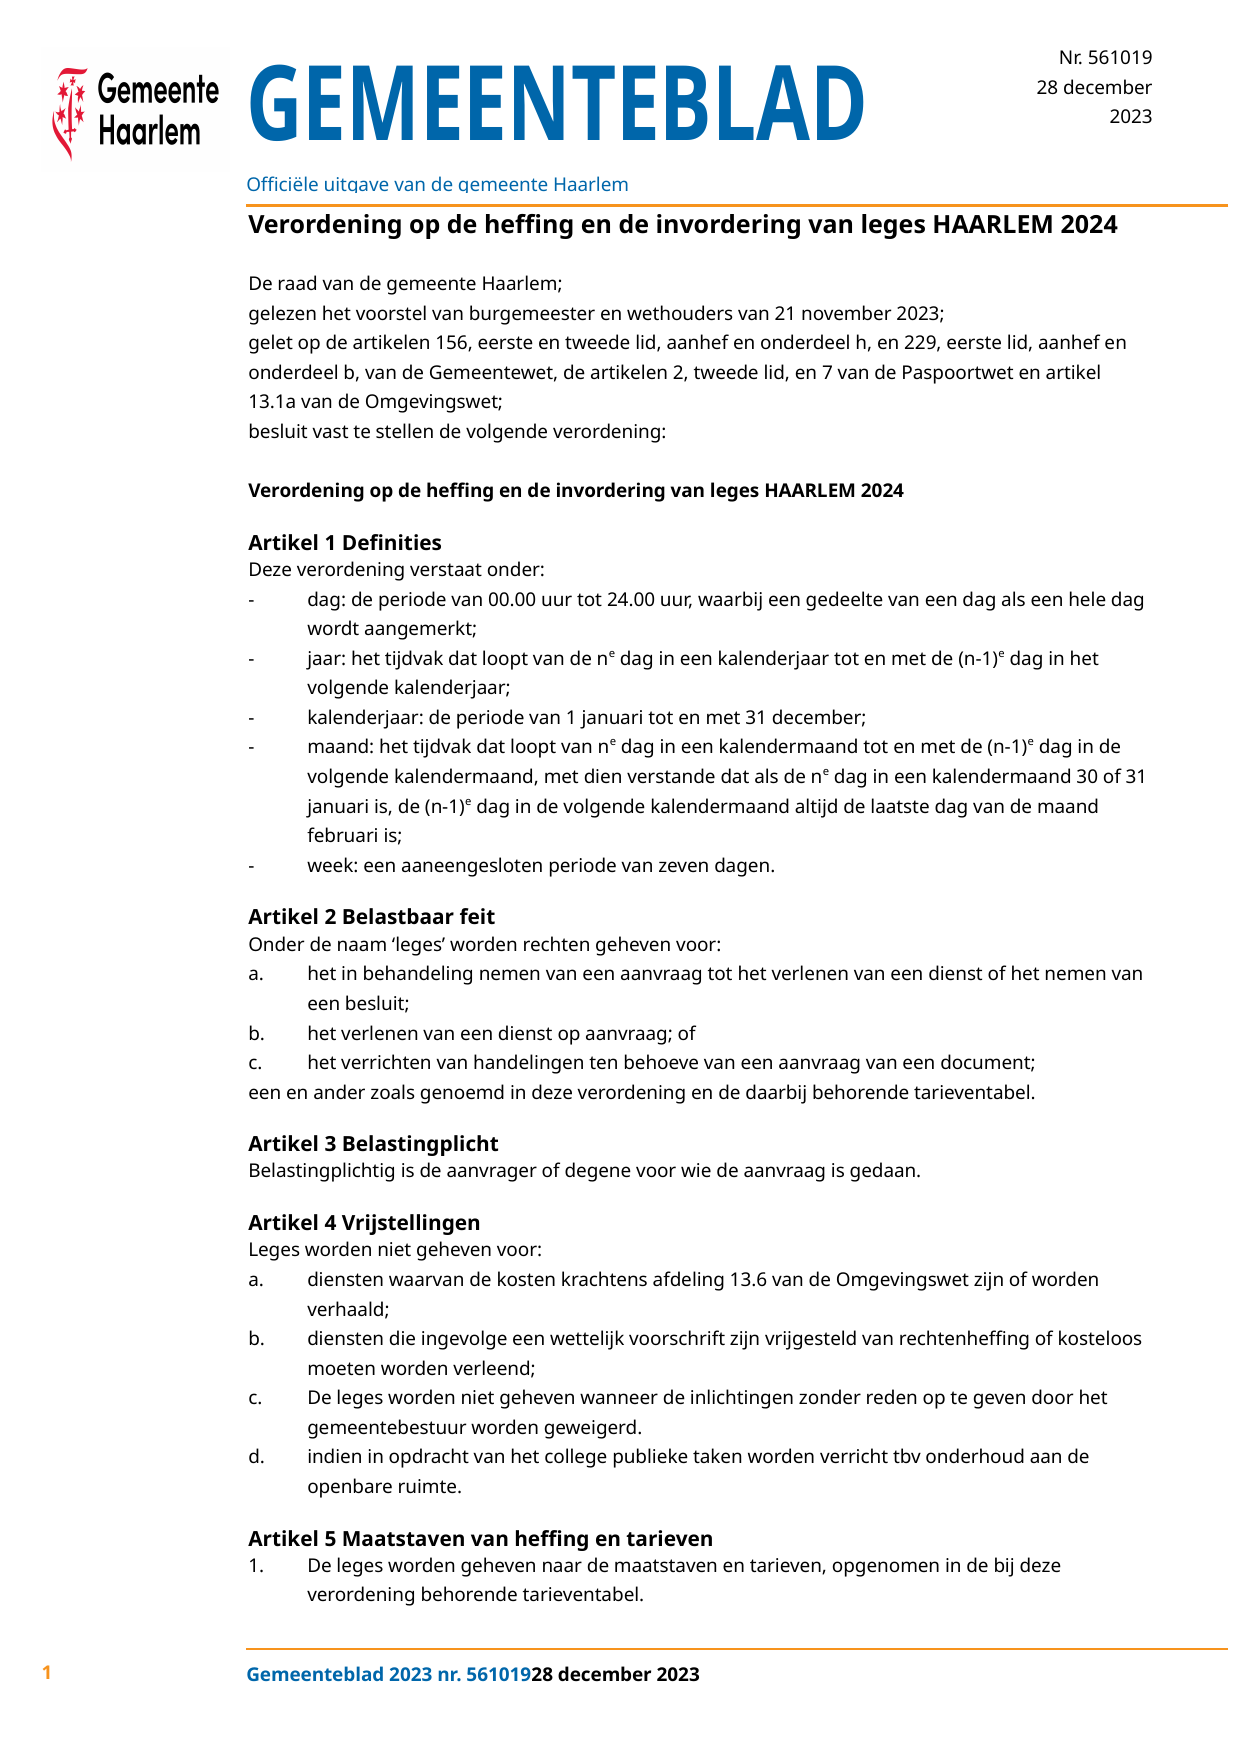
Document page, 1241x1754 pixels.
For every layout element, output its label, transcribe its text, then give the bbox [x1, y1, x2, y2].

text gelet op de artikelen 156, eerste en tweede lid, aanhef en onderdeel h, en 229, eerste lid, aanhef en onderdeel b, van de Gemeentewet, de artikelen 2, tweede lid, en 7 van de Paspoortwet en artikel 13.1a van de Omgevingswet; [248, 329, 1152, 414]
text Verordening op de heffing en de invordering van leges HAARLEM 2024 [248, 477, 1152, 503]
text Belastingplichtig is de aanvrager of degene voor wie de aanvraag is gedaan. [248, 1158, 1152, 1183]
list jaar: het tijdvak dat loopt van de ne dag in een kalenderjaar tot en met de (n-1)e dag in het volgende kalenderjaar; [248, 645, 1152, 700]
list het verrichten van handelingen ten behoeve van een aanvraag van een document; [248, 1049, 1152, 1075]
list week: een aaneengesloten periode van zeven dagen. [248, 852, 1152, 878]
list kalenderjaar: de periode van 1 januari tot en met 31 december; [248, 704, 1152, 730]
text Leges worden niet geheven voor: [248, 1237, 1152, 1262]
list indien in opdracht van het college publieke taken worden verricht tbv onderhoud aan de openbare ruimte. [248, 1444, 1152, 1499]
list De leges worden niet geheven wanneer de inlichtingen zonder reden op te geven door het gemeentebestuur worden geweigerd. [248, 1384, 1152, 1440]
text Artikel 1 Definities [248, 528, 1152, 556]
picture [41, 47, 231, 172]
text een en ander zoals genoemd in deze verordening en de daarbij behorende tarieventabel. [248, 1079, 1152, 1104]
list dag: de periode van 00.00 uur tot 24.00 uur, waarbij een gedeelte van een dag als een hele dag wordt aangemerkt; [248, 586, 1152, 641]
list De leges worden geheven naar de maatstaven en tarieven, opgenomen in de bij deze verordening behorende tarieventabel. [248, 1552, 1152, 1607]
list het in behandeling nemen van een aanvraag tot het verlenen van een dienst of het nemen van een besluit; [248, 961, 1152, 1016]
text Artikel 5 Maatstaven van heffing en tarieven [248, 1524, 1152, 1552]
text De raad van de gemeente Haarlem; [248, 270, 1152, 296]
text besluit vast te stellen de volgende verordening: [248, 418, 1152, 444]
list maand: het tijdvak dat loopt van ne dag in een kalendermaand tot en met de (n-1)e dag in de volgende kalendermaand, met dien verstande dat als de ne dag in een kalendermaand 30 of 31 januari is, de (n-1)e dag in de volgende kalendermaand altijd de laatste dag van de maand februari is; [248, 734, 1152, 848]
text Onder de naam ‘leges’ worden rechten geheven voor: [248, 931, 1152, 957]
text Artikel 3 Belastingplicht [248, 1129, 1152, 1158]
text Artikel 2 Belastbaar feit [248, 902, 1152, 931]
list diensten die ingevolge een wettelijk voorschrift zijn vrijgesteld van rechtenheffing of kosteloos moeten worden verleend; [248, 1325, 1152, 1381]
list diensten waarvan de kosten krachtens afdeling 13.6 van de Omgevingswet zijn of worden verhaald; [248, 1266, 1152, 1321]
text gelezen het voorstel van burgemeester en wethouders van 21 november 2023; [248, 300, 1152, 326]
text Artikel 4 Vrijstellingen [248, 1208, 1152, 1237]
text Deze verordening verstaat onder: [248, 556, 1152, 582]
text Verordening op de heffing en de invordering van leges HAARLEM 2024 [248, 207, 1152, 241]
list het verlenen van een dienst op aanvraag; of [248, 1020, 1152, 1045]
